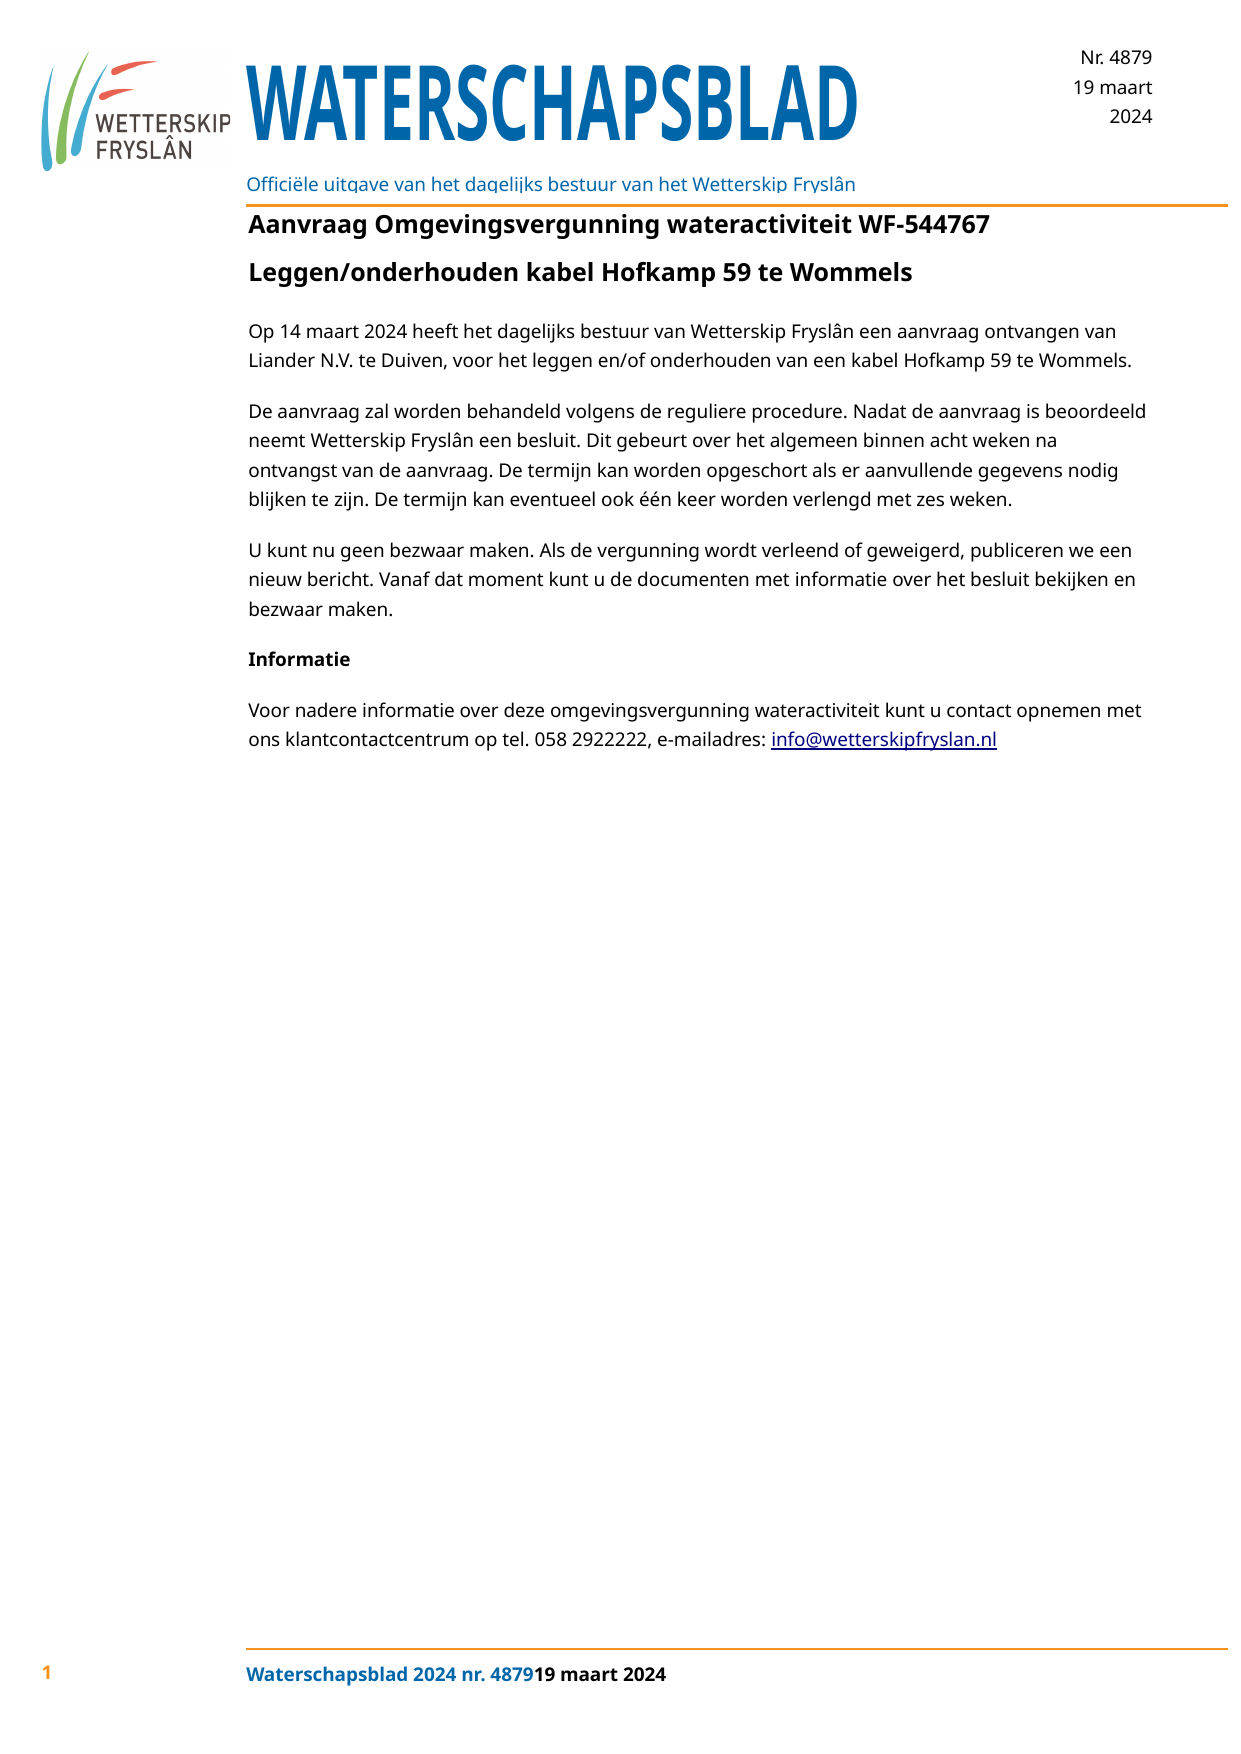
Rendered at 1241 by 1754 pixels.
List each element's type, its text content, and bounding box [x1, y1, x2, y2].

text Op 14 maart 2024 heeft het dagelijks bestuur van Wetterskip Fryslân een aanvraag ontvangen van Liander N.V. te Duiven, voor het leggen en/of onderhouden van een kabel Hofkamp 59 te Wommels. [248, 318, 1152, 373]
text U kunt nu geen bezwaar maken. Als de vergunning wordt verleend of geweigerd, publiceren we een nieuw bericht. Vanaf dat moment kunt u de documenten met informatie over het besluit bekijken en bezwaar maken. [248, 537, 1152, 622]
text De aanvraag zal worden behandeld volgens de reguliere procedure. Nadat de aanvraag is beoordeeld neemt Wetterskip Fryslân een besluit. Dit gebeurt over het algemeen binnen acht weken na ontvangst van de aanvraag. De termijn kan worden opgeschort als er aanvullende gegevens nodig blijken te zijn. De termijn kan eventueel ook één keer worden verlengd met zes weken. [248, 398, 1152, 512]
text Voor nadere informatie over deze omgevingsvergunning wateractiviteit kunt u contact opnemen met ons klantcontactcentrum op tel. 058 2922222, e-mailadres: info@wetterskipfryslan.nl [248, 697, 1152, 752]
text Aanvraag Omgevingsvergunning wateractiviteit WF-544767 Leggen/onderhouden kabel Hofkamp 59 te Wommels [248, 207, 1152, 288]
text Informatie [248, 647, 1152, 672]
picture [41, 47, 231, 172]
